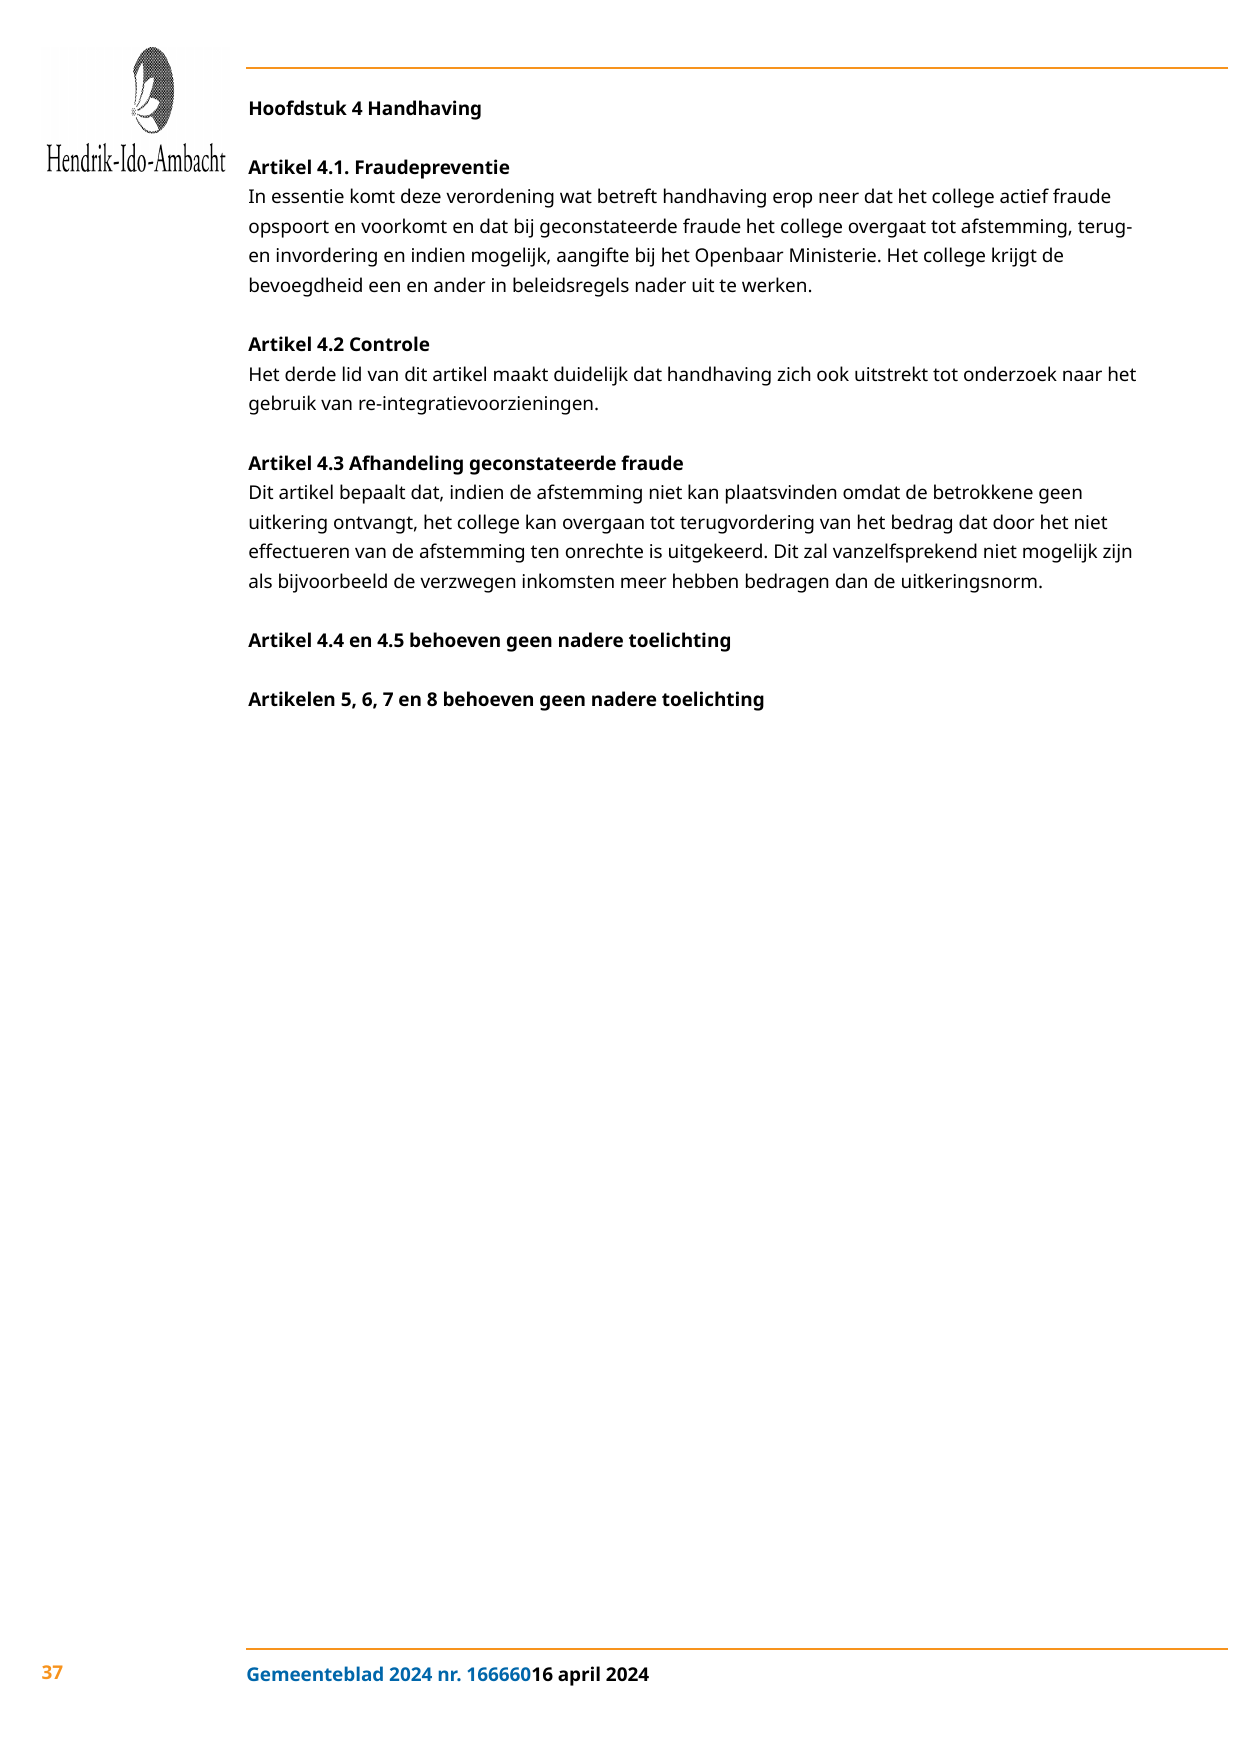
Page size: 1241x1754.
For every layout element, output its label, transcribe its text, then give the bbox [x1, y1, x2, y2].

picture [41, 47, 231, 172]
text Artikel 4.4 en 4.5 behoeven geen nadere toelichting [248, 627, 1152, 653]
text Dit artikel bepaalt dat, indien de afstemming niet kan plaatsvinden omdat de betrokkene geen uitkering ontvangt, het college kan overgaan tot terugvordering van het bedrag dat door het niet effectueren van de afstemming ten onrechte is uitgekeerd. Dit zal vanzelfsprekend niet mogelijk zijn als bijvoorbeeld de verzwegen inkomsten meer hebben bedragen dan de uitkeringsnorm. [248, 479, 1152, 594]
text Het derde lid van dit artikel maakt duidelijk dat handhaving zich ook uitstrekt tot onderzoek naar het gebruik van re-integratievoorzieningen. [248, 361, 1152, 416]
text Artikelen 5, 6, 7 en 8 behoeven geen nadere toelichting [248, 686, 1152, 712]
text In essentie komt deze verordening wat betreft handhaving erop neer dat het college actief fraude opspoort en voorkomt en dat bij geconstateerde fraude het college overgaat tot afstemming, terug- en invordering en indien mogelijk, aangifte bij het Openbaar Ministerie. Het college krijgt de bevoegdheid een en ander in beleidsregels nader uit te werken. [248, 183, 1152, 298]
text Artikel 4.2 Controle [248, 331, 1152, 357]
text Hoofdstuk 4 Handhaving [248, 95, 1152, 121]
text Artikel 4.1. Fraudepreventie [248, 154, 1152, 180]
text Artikel 4.3 Afhandeling geconstateerde fraude [248, 450, 1152, 476]
